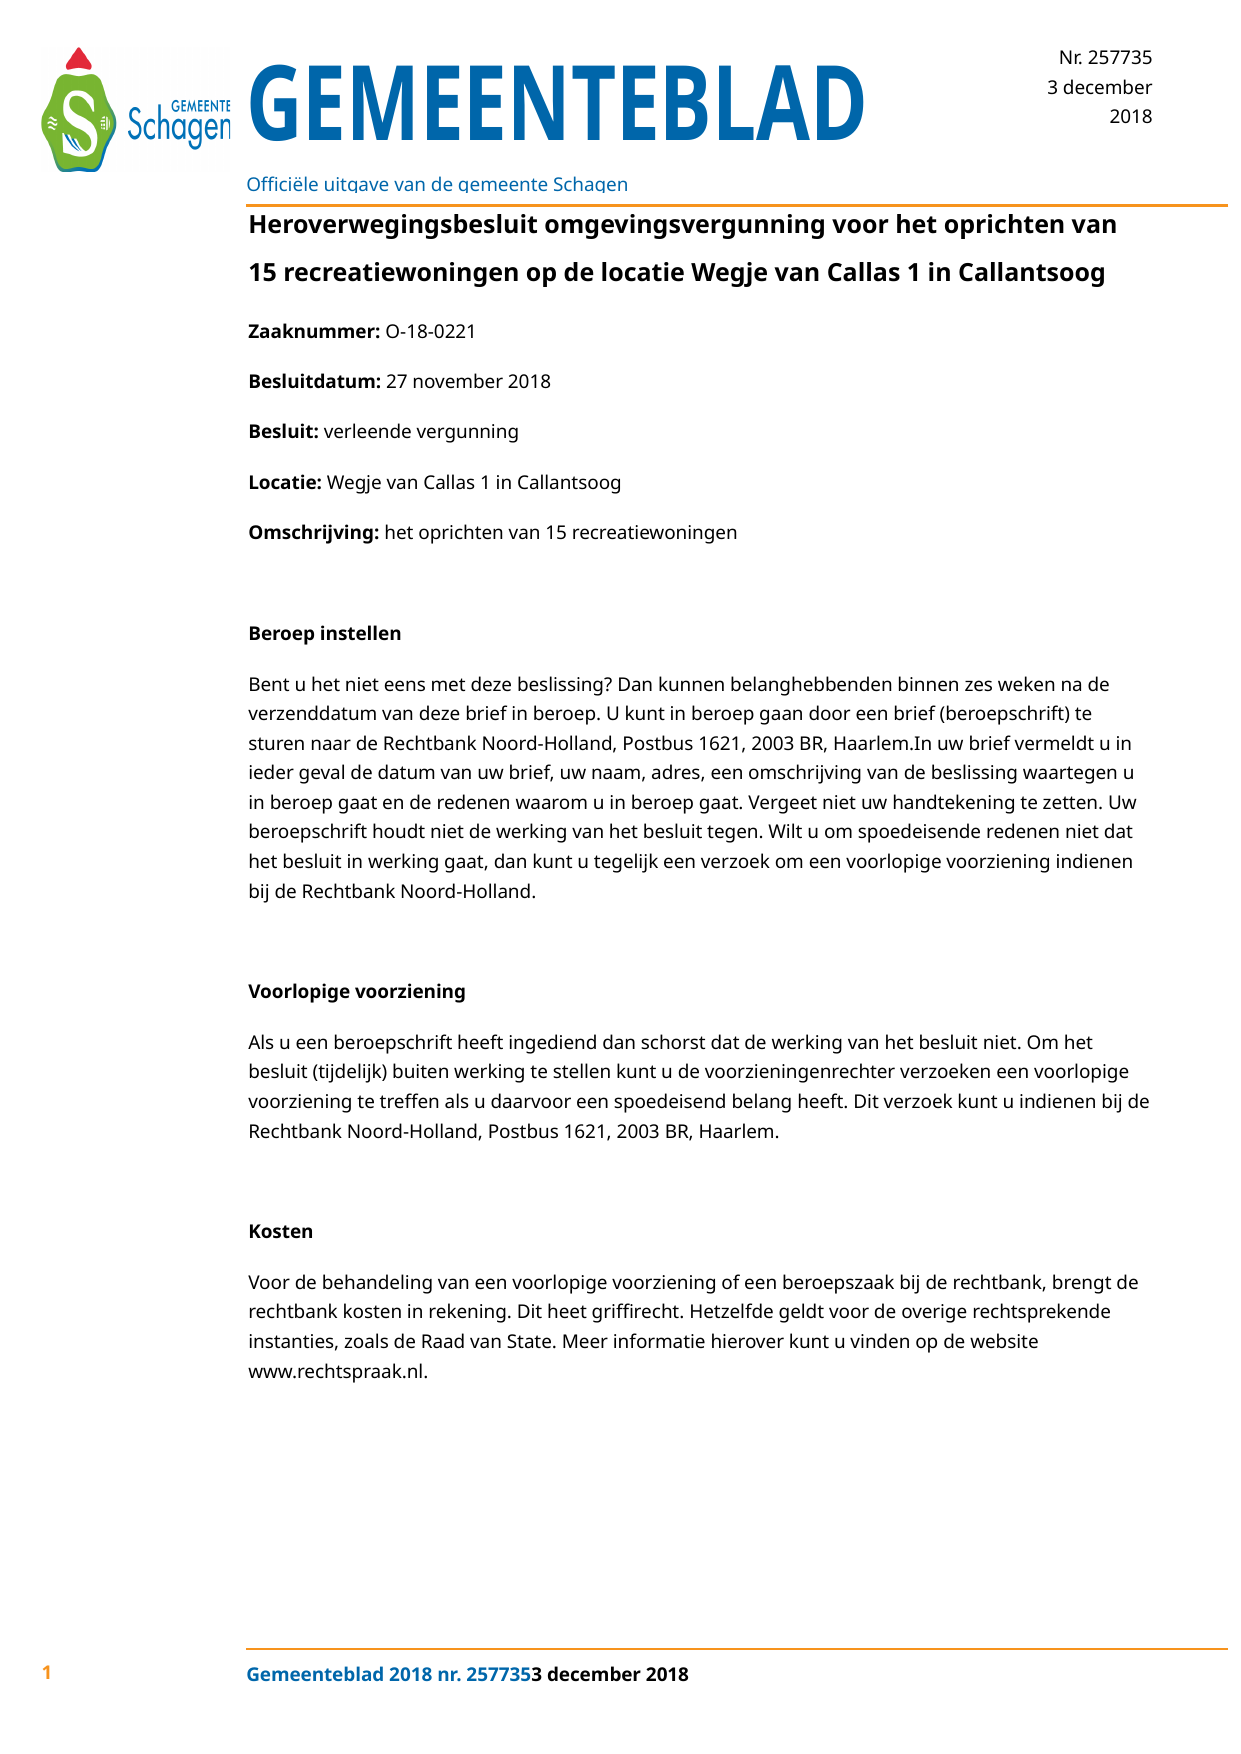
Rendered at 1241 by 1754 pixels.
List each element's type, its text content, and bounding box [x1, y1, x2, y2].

text Besluitdatum: 27 november 2018 [248, 368, 1152, 394]
text Beroep instellen [248, 620, 1152, 646]
text Kosten [248, 1219, 1152, 1244]
text Heroverwegingsbesluit omgevingsvergunning voor het oprichten van 15 recreatiewoningen op de locatie Wegje van Callas 1 in Callantsoog [248, 207, 1152, 288]
text Voor de behandeling van een voorlopige voorziening of een beroepszaak bij de rechtbank, brengt de rechtbank kosten in rekening. Dit heet griffirecht. Hetzelfde geldt voor de overige rechtsprekende instanties, zoals de Raad van State. Meer informatie hierover kunt u vinden op de website www.rechtspraak.nl. [248, 1269, 1152, 1384]
text Voorlopige voorziening [248, 979, 1152, 1004]
picture [41, 47, 231, 172]
text Als u een beroepschrift heeft ingediend dan schorst dat de werking van het besluit niet. Om het besluit (tijdelijk) buiten werking te stellen kunt u de voorzieningenrechter verzoeken een voorlopige voorziening te treffen als u daarvoor een spoedeisend belang heeft. Dit verzoek kunt u indienen bij de Rechtbank Noord-Holland, Postbus 1621, 2003 BR, Haarlem. [248, 1029, 1152, 1144]
text Locatie: Wegje van Callas 1 in Callantsoog [248, 469, 1152, 495]
text Zaaknummer: O-18-0221 [248, 318, 1152, 344]
text Omschrijving: het oprichten van 15 recreatiewoningen [248, 519, 1152, 545]
text Besluit: verleende vergunning [248, 419, 1152, 444]
text Bent u het niet eens met deze beslissing? Dan kunnen belanghebbenden binnen zes weken na de verzenddatum van deze brief in beroep. U kunt in beroep gaan door een brief (beroepschrift) te sturen naar de Rechtbank Noord-Holland, Postbus 1621, 2003 BR, Haarlem.In uw brief vermeldt u in ieder geval de datum van uw brief, uw naam, adres, een omschrijving van de beslissing waartegen u in beroep gaat en de redenen waarom u in beroep gaat. Vergeet niet uw handtekening te zetten. Uw beroepschrift houdt niet de werking van het besluit tegen. Wilt u om spoedeisende redenen niet dat het besluit in werking gaat, dan kunt u tegelijk een verzoek om een voorlopige voorziening indienen bij de Rechtbank Noord-Holland. [248, 671, 1152, 904]
